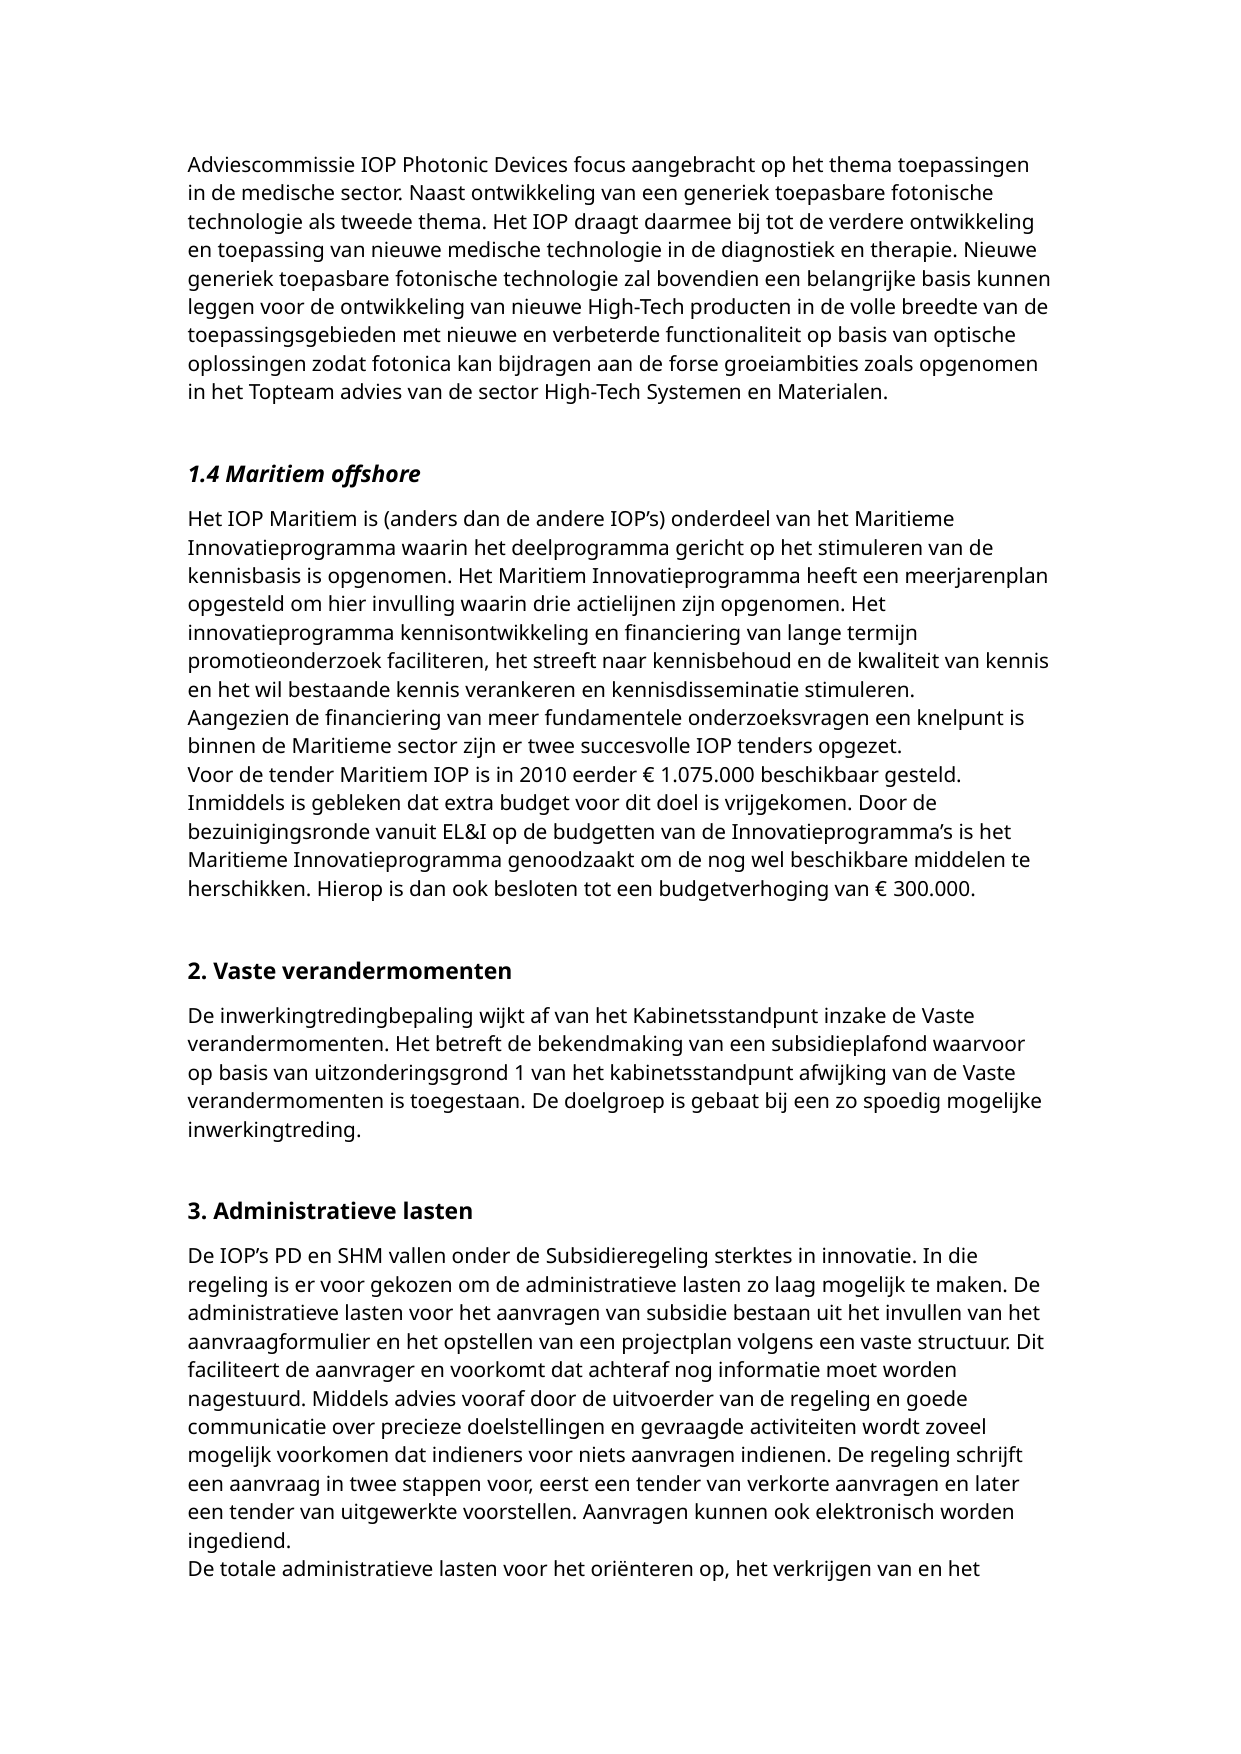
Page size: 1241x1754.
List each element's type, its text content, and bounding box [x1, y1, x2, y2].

subtitle 2. Vaste verandermomenten [187, 955, 1053, 986]
subtitle 3. Administratieve lasten [187, 1195, 1053, 1226]
text Adviescommissie IOP Photonic Devices focus aangebracht op het thema toepassingen in de medische sector. Naast ontwikkeling van een generiek toepasbare fotonische technologie als tweede thema. Het IOP draagt daarmee bij tot de verdere ontwikkeling en toepassing van nieuwe medische technologie in de diagnostiek en therapie. Nieuwe generiek toepasbare fotonische technologie zal bovendien een belangrijke basis kunnen leggen voor de ontwikkeling van nieuwe High-Tech producten in de volle breedte van de toepassingsgebieden met nieuwe en verbeterde functionaliteit op basis van optische oplossingen zodat fotonica kan bijdragen aan de forse groeiambities zoals opgenomen in het Topteam advies van de sector High-Tech Systemen en Materialen. [187, 150, 1053, 406]
text Het IOP Maritiem is (anders dan de andere IOP’s) onderdeel van het Maritieme Innovatieprogramma waarin het deelprogramma gericht op het stimuleren van de kennisbasis is opgenomen. Het Maritiem Innovatieprogramma heeft een meerjarenplan opgesteld om hier invulling waarin drie actielijnen zijn opgenomen. Het innovatieprogramma kennisontwikkeling en financiering van lange termijn promotieonderzoek faciliteren, het streeft naar kennisbehoud en de kwaliteit van kennis en het wil bestaande kennis verankeren en kennisdisseminatie stimuleren. [187, 504, 1053, 703]
subtitle 1.4 Maritiem offshore [187, 458, 1053, 489]
text De totale administratieve lasten voor het oriënteren op, het verkrijgen van en het [187, 1554, 1053, 1583]
text De inwerkingtredingbepaling wijkt af van het Kabinetsstandpunt inzake de Vaste verandermomenten. Het betreft de bekendmaking van een subsidieplafond waarvoor op basis van uitzonderingsgrond 1 van het kabinetsstandpunt afwijking van de Vaste verandermomenten is toegestaan. De doelgroep is gebaat bij een zo spoedig mogelijke inwerkingtreding. [187, 1001, 1053, 1143]
text Voor de tender Maritiem IOP is in 2010 eerder € 1.075.000 beschikbaar gesteld. Inmiddels is gebleken dat extra budget voor dit doel is vrijgekomen. Door de bezuinigingsronde vanuit EL&I op de budgetten van de Innovatieprogramma’s is het Maritieme Innovatieprogramma genoodzaakt om de nog wel beschikbare middelen te herschikken. Hierop is dan ook besloten tot een budgetverhoging van € 300.000. [187, 760, 1053, 902]
text Aangezien de financiering van meer fundamentele onderzoeksvragen een knelpunt is binnen de Maritieme sector zijn er twee succesvolle IOP tenders opgezet. [187, 703, 1053, 760]
text De IOP’s PD en SHM vallen onder de Subsidieregeling sterktes in innovatie. In die regeling is er voor gekozen om de administratieve lasten zo laag mogelijk te maken. De administratieve lasten voor het aanvragen van subsidie bestaan uit het invullen van het aanvraagformulier en het opstellen van een projectplan volgens een vaste structuur. Dit faciliteert de aanvrager en voorkomt dat achteraf nog informatie moet worden nagestuurd. Middels advies vooraf door de uitvoerder van de regeling en goede communicatie over precieze doelstellingen en gevraagde activiteiten wordt zoveel mogelijk voorkomen dat indieners voor niets aanvragen indienen. De regeling schrijft een aanvraag in twee stappen voor, eerst een tender van verkorte aanvragen en later een tender van uitgewerkte voorstellen. Aanvragen kunnen ook elektronisch worden ingediend. [187, 1241, 1053, 1554]
